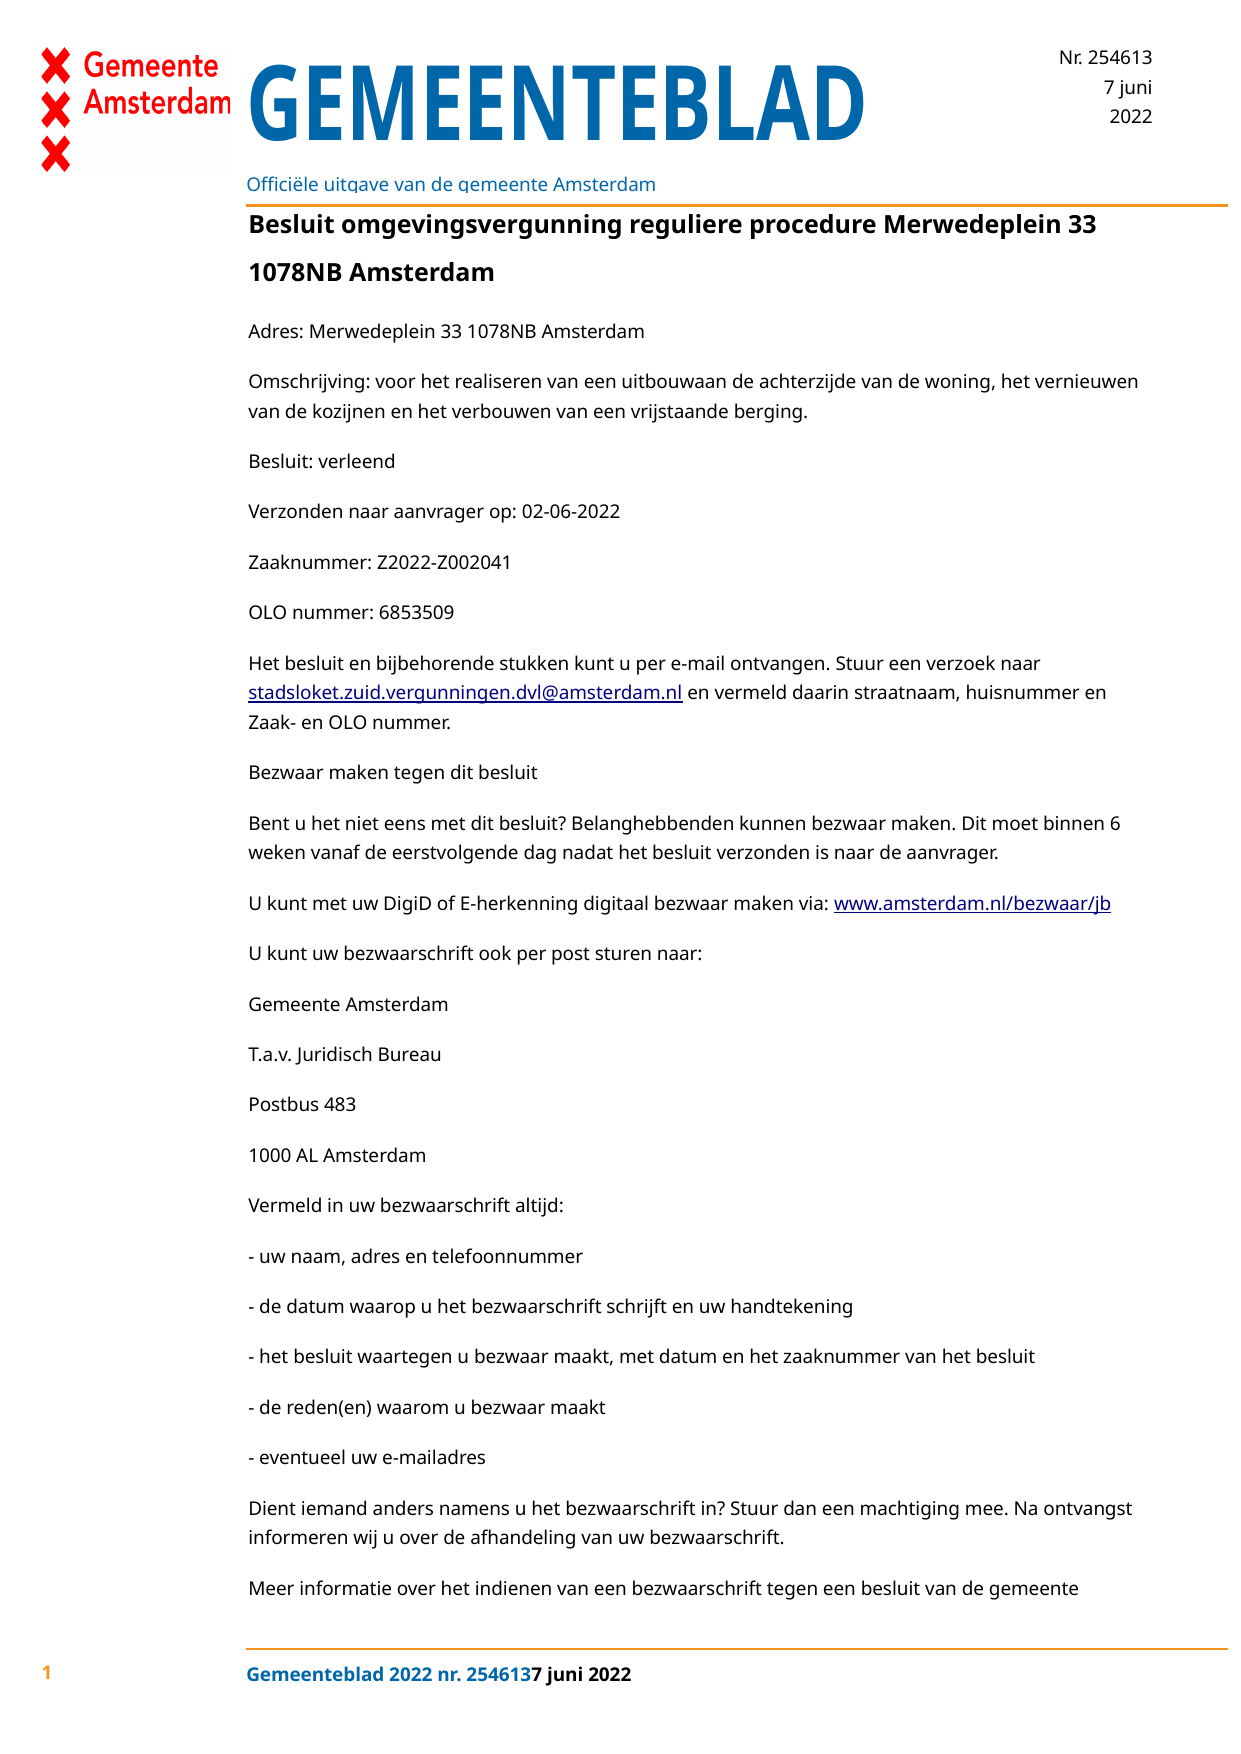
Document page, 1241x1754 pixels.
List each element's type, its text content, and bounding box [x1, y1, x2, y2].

text 1000 AL Amsterdam [248, 1142, 1152, 1168]
text Besluit omgevingsvergunning reguliere procedure Merwedeplein 33 1078NB Amsterdam [248, 207, 1152, 288]
text U kunt uw bezwaarschrift ook per post sturen naar: [248, 940, 1152, 966]
text - de datum waarop u het bezwaarschrift schrijft en uw handtekening [248, 1293, 1152, 1319]
text - uw naam, adres en telefoonnummer [248, 1243, 1152, 1269]
text OLO nummer: 6853509 [248, 599, 1152, 625]
text Besluit: verleend [248, 448, 1152, 474]
text Bezwaar maken tegen dit besluit [248, 759, 1152, 785]
text Omschrijving: voor het realiseren van een uitbouwaan de achterzijde van de woning, het vernieuwen van de kozijnen en het verbouwen van een vrijstaande berging. [248, 368, 1152, 424]
text - het besluit waartegen u bezwaar maakt, met datum en het zaaknummer van het besluit [248, 1344, 1152, 1369]
picture [41, 47, 231, 172]
text Zaaknummer: Z2022-Z002041 [248, 549, 1152, 575]
text Postbus 483 [248, 1092, 1152, 1117]
text Dient iemand anders namens u het bezwaarschrift in? Stuur dan een machtiging mee. Na ontvangst informeren wij u over de afhandeling van uw bezwaarschrift. [248, 1495, 1152, 1550]
text - eventueel uw e-mailadres [248, 1444, 1152, 1470]
text Gemeente Amsterdam [248, 991, 1152, 1017]
text Meer informatie over het indienen van een bezwaarschrift tegen een besluit van de gemeente [248, 1575, 1152, 1601]
text - de reden(en) waarom u bezwaar maakt [248, 1394, 1152, 1420]
text U kunt met uw DigiD of E-herkenning digitaal bezwaar maken via: www.amsterdam.nl/bezwaar/jb [248, 890, 1152, 916]
text T.a.v. Juridisch Bureau [248, 1041, 1152, 1067]
text Bent u het niet eens met dit besluit? Belanghebbenden kunnen bezwaar maken. Dit moet binnen 6 weken vanaf de eerstvolgende dag nadat het besluit verzonden is naar de aanvrager. [248, 810, 1152, 865]
text Vermeld in uw bezwaarschrift altijd: [248, 1192, 1152, 1218]
text Adres: Merwedeplein 33 1078NB Amsterdam [248, 318, 1152, 344]
text Verzonden naar aanvrager op: 02-06-2022 [248, 499, 1152, 524]
text Het besluit en bijbehorende stukken kunt u per e-mail ontvangen. Stuur een verzoek naar stadsloket.zuid.vergunningen.dvl@amsterdam.nl en vermeld daarin straatnaam, huisnummer en Zaak- en OLO nummer. [248, 650, 1152, 735]
